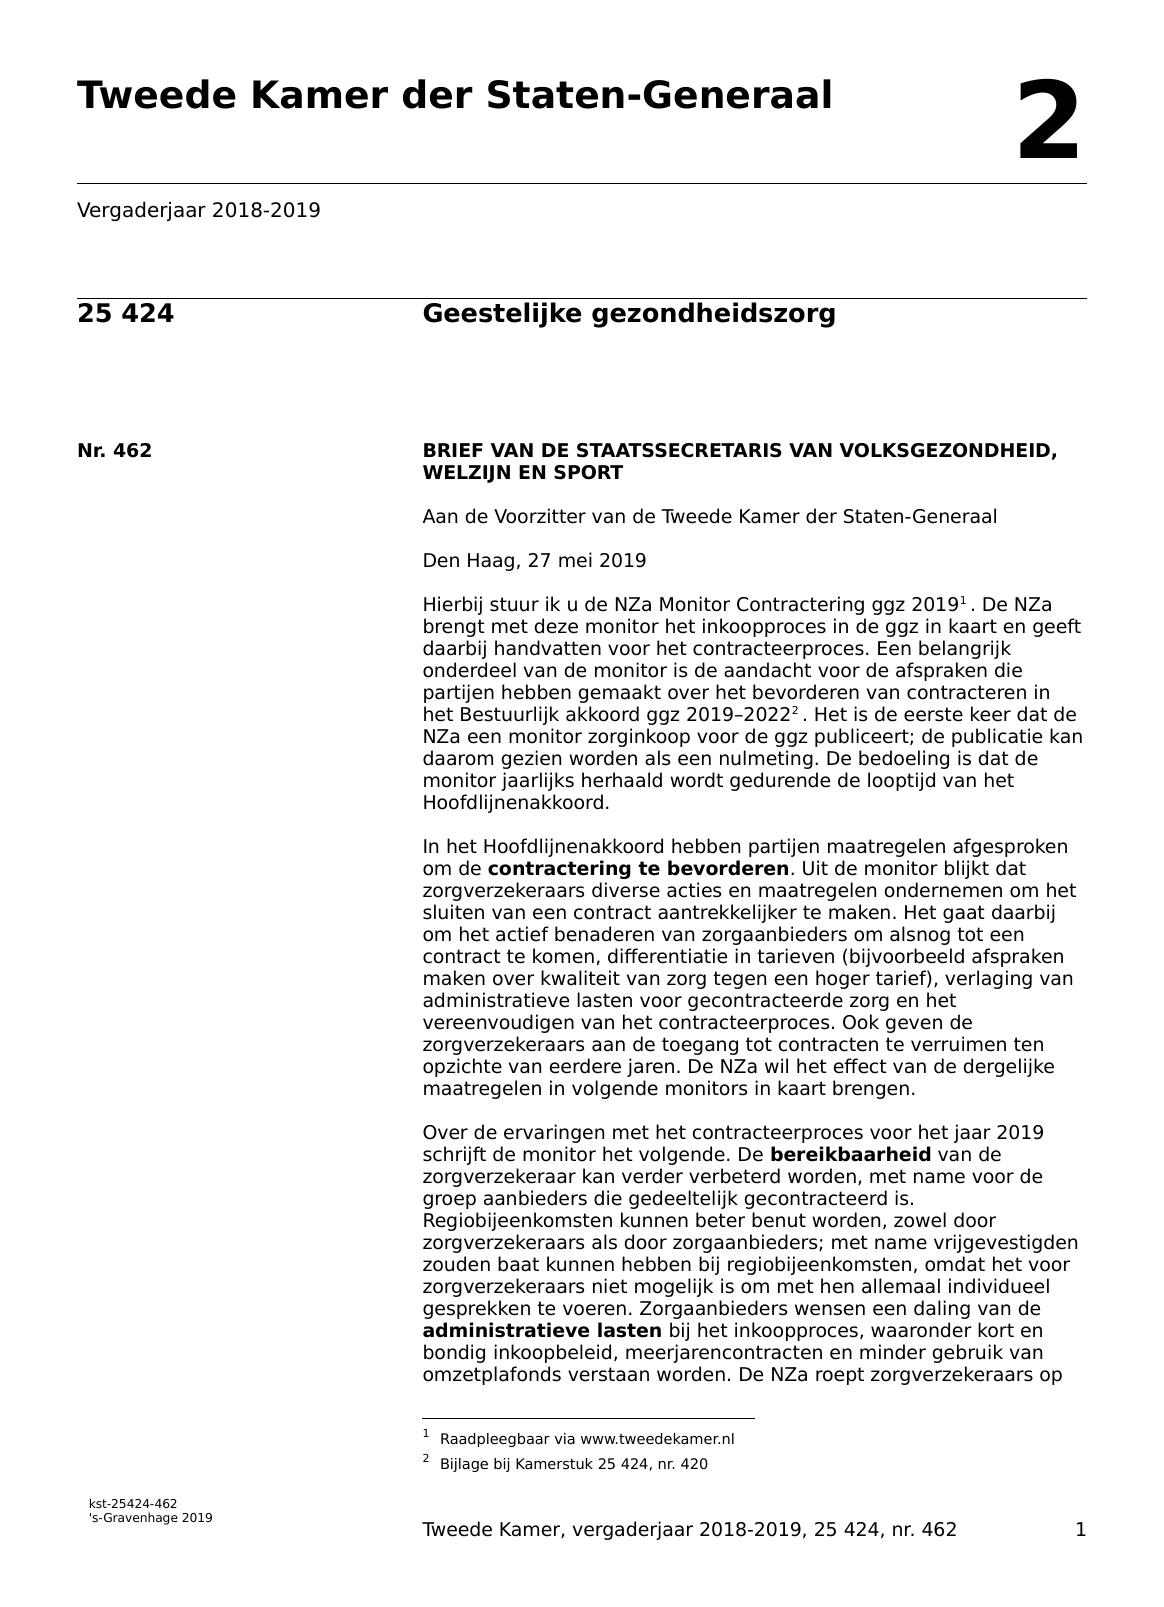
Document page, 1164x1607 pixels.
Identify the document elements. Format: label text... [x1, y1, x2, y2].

table_header Tweede Kamer der Staten-Generaal [77, 59, 886, 183]
text In het Hoofdlijnenakkoord hebben partijen maatregelen afgesproken om de contractering te bevorderen. Uit de monitor blijkt dat zorgverzekeraars diverse acties en maatregelen ondernemen om het sluiten van een contract aantrekkelijker te maken. Het gaat daarbij om het actief benaderen van zorgaanbieders om alsnog tot een contract te komen, differentiatie in tarieven (bijvoorbeeld afspraken maken over kwaliteit van zorg tegen een hoger tarief), verlaging van administratieve lasten voor gecontracteerde zorg en het vereenvoudigen van het contracteerproces. Ook geven de zorgverzekeraars aan de toegang tot contracten te verruimen ten opzichte van eerdere jaren. De NZa wil het effect van de dergelijke maatregelen in volgende monitors in kaart brengen. [422, 836, 1087, 1100]
text Hierbij stuur ik u de NZa Monitor Contractering ggz 2019. De NZa brengt met deze monitor het inkoopproces in de ggz in kaart en geeft daarbij handvatten voor het contracteerproces. Een belangrijk onderdeel van de monitor is de aandacht voor de afspraken die partijen hebben gemaakt over het bevorderen van contracteren in het Bestuurlijk akkoord ggz 2019–2022. Het is de eerste keer dat de NZa een monitor zorginkoop voor de ggz publiceert; de publicatie kan daarom gezien worden als een nulmeting. De bedoeling is dat de monitor jaarlijks herhaald wordt gedurende de looptijd van het Hoofdlijnenakkoord. [422, 594, 1087, 814]
text kst-25424-462 [88, 1497, 323, 1511]
table_header 2 [886, 59, 1087, 183]
subtitle 25 424 Geestelijke gezondheidszorg [77, 299, 1087, 329]
text Aan de Voorzitter van de Tweede Kamer der Staten-Generaal [422, 506, 1087, 528]
text Den Haag, 27 mei 2019 [422, 550, 1087, 572]
subtitle Nr. 462 BRIEF VAN DE STAATSSECRETARIS VAN VOLKSGEZONDHEID, WELZIJN EN SPORT [77, 440, 1087, 484]
text Raadpleegbaar via www.tweedekamer.nl [422, 1427, 1087, 1449]
text Over de ervaringen met het contracteerproces voor het jaar 2019 schrijft de monitor het volgende. De bereikbaarheid van de zorgverzekeraar kan verder verbeterd worden, met name voor de groep aanbieders die gedeeltelijk gecontracteerd is. Regiobijeenkomsten kunnen beter benut worden, zowel door zorgverzekeraars als door zorgaanbieders; met name vrijgevestigden zouden baat kunnen hebben bij regiobijeenkomsten, omdat het voor zorgverzekeraars niet mogelijk is om met hen allemaal individueel gesprekken te voeren. Zorgaanbieders wensen een daling van de administratieve lasten bij het inkoopproces, waaronder kort en bondig inkoopbeleid, meerjarencontracten en minder gebruik van omzetplafonds verstaan worden. De NZa roept zorgverzekeraars op [422, 1122, 1087, 1386]
table_cell Vergaderjaar 2018-2019 [77, 184, 1087, 298]
text Bijlage bij Kamerstuk 25 424, nr. 420 [422, 1452, 1087, 1474]
text 's-Gravenhage 2019 [88, 1511, 323, 1525]
